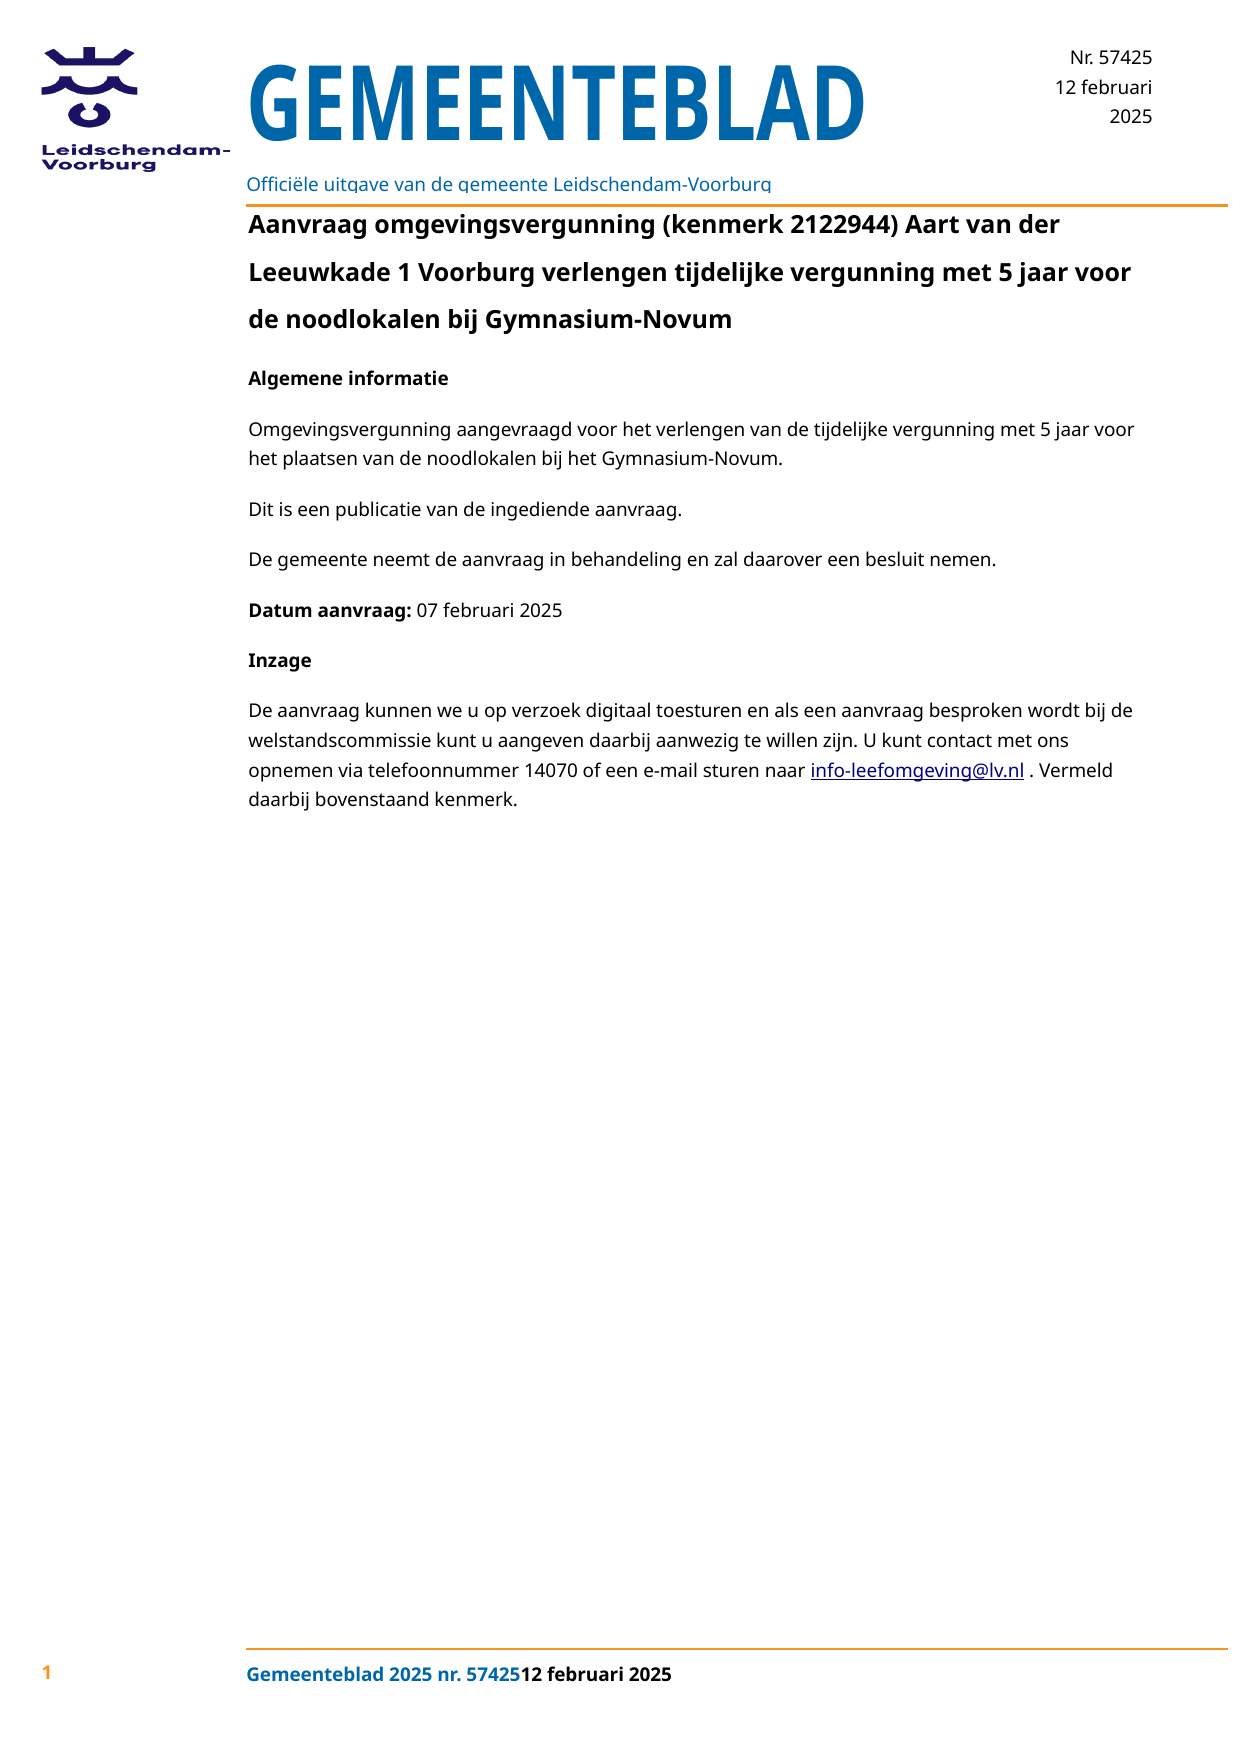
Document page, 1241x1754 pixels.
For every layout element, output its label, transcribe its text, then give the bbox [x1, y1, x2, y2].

text De gemeente neemt de aanvraag in behandeling en zal daarover een besluit nemen. [248, 546, 1152, 572]
text Dit is een publicatie van de ingediende aanvraag. [248, 496, 1152, 522]
text Aanvraag omgevingsvergunning (kenmerk 2122944) Aart van der Leeuwkade 1 Voorburg verlengen tijdelijke vergunning met 5 jaar voor de noodlokalen bij Gymnasium-Novum [248, 207, 1152, 336]
text Algemene informatie [248, 366, 1152, 391]
text Inzage [248, 647, 1152, 673]
picture [41, 47, 231, 172]
text Omgevingsvergunning aangevraagd voor het verlengen van de tijdelijke vergunning met 5 jaar voor het plaatsen van de noodlokalen bij het Gymnasium-Novum. [248, 416, 1152, 471]
text De aanvraag kunnen we u op verzoek digitaal toesturen en als een aanvraag besproken wordt bij de welstandscommissie kunt u aangeven daarbij aanwezig te willen zijn. U kunt contact met ons opnemen via telefoonnummer 14070 of een e-mail sturen naar info-leefomgeving@lv.nl . Vermeld daarbij bovenstaand kenmerk. [248, 698, 1152, 812]
text Datum aanvraag: 07 februari 2025 [248, 597, 1152, 622]
